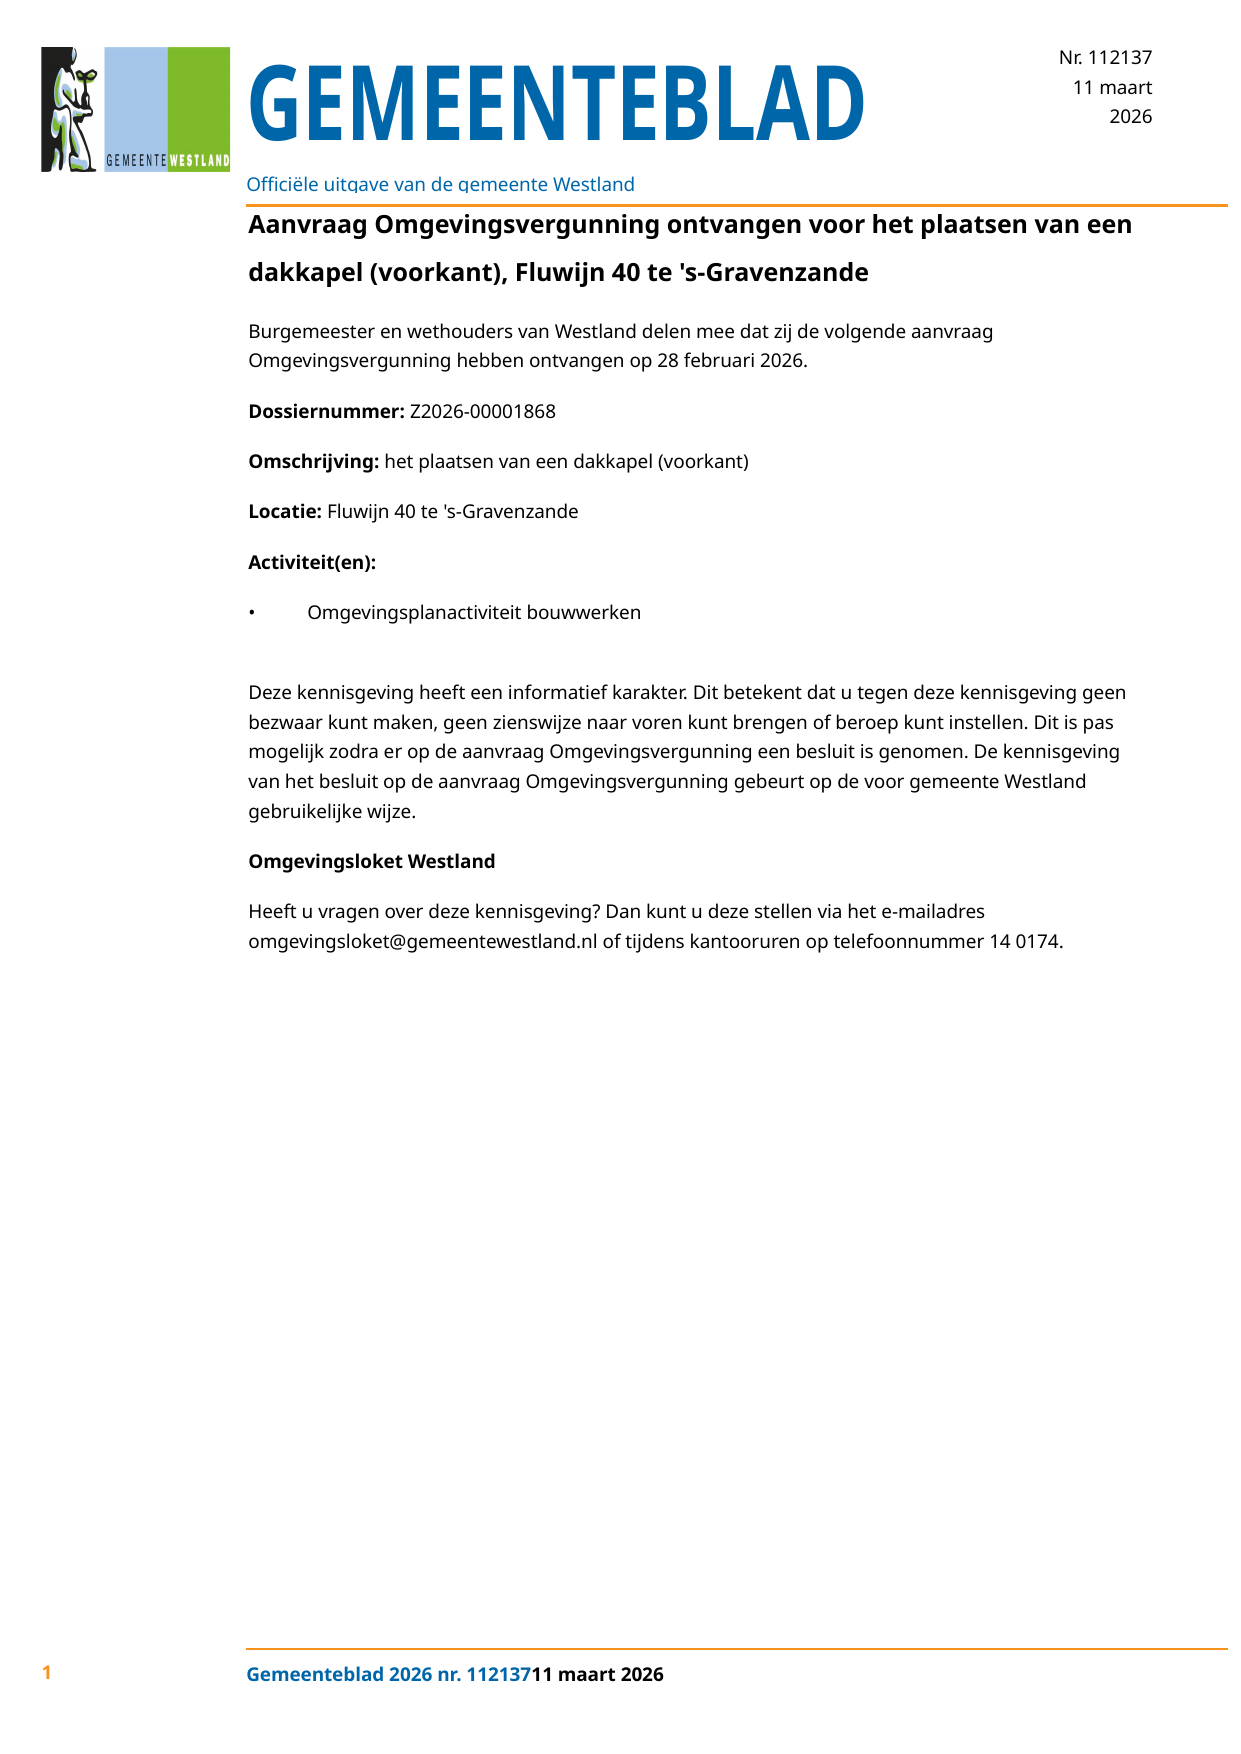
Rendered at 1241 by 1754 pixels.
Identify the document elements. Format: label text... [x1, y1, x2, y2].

text Heeft u vragen over deze kennisgeving? Dan kunt u deze stellen via het e-mailadres omgevingsloket@gemeentewestland.nl of tijdens kantooruren op telefoonnummer 14 0174. [248, 899, 1152, 954]
text Omgevingsloket Westland [248, 848, 1152, 874]
text Deze kennisgeving heeft een informatief karakter. Dit betekent dat u tegen deze kennisgeving geen bezwaar kunt maken, geen zienswijze naar voren kunt brengen of beroep kunt instellen. Dit is pas mogelijk zodra er op de aanvraag Omgevingsvergunning een besluit is genomen. De kennisgeving van het besluit op de aanvraag Omgevingsvergunning gebeurt op de voor gemeente Westland gebruikelijke wijze. [248, 679, 1152, 824]
text Dossiernummer: Z2026-00001868 [248, 398, 1152, 424]
list Omgevingsplanactiviteit bouwwerken [248, 599, 1152, 625]
text Activiteit(en): [248, 549, 1152, 575]
text Aanvraag Omgevingsvergunning ontvangen voor het plaatsen van een dakkapel (voorkant), Fluwijn 40 te 's-Gravenzande [248, 207, 1152, 288]
picture [41, 47, 231, 172]
text Burgemeester en wethouders van Westland delen mee dat zij de volgende aanvraag Omgevingsvergunning hebben ontvangen op 28 februari 2026. [248, 318, 1152, 373]
text Locatie: Fluwijn 40 te 's-Gravenzande [248, 499, 1152, 524]
text Omschrijving: het plaatsen van een dakkapel (voorkant) [248, 448, 1152, 474]
